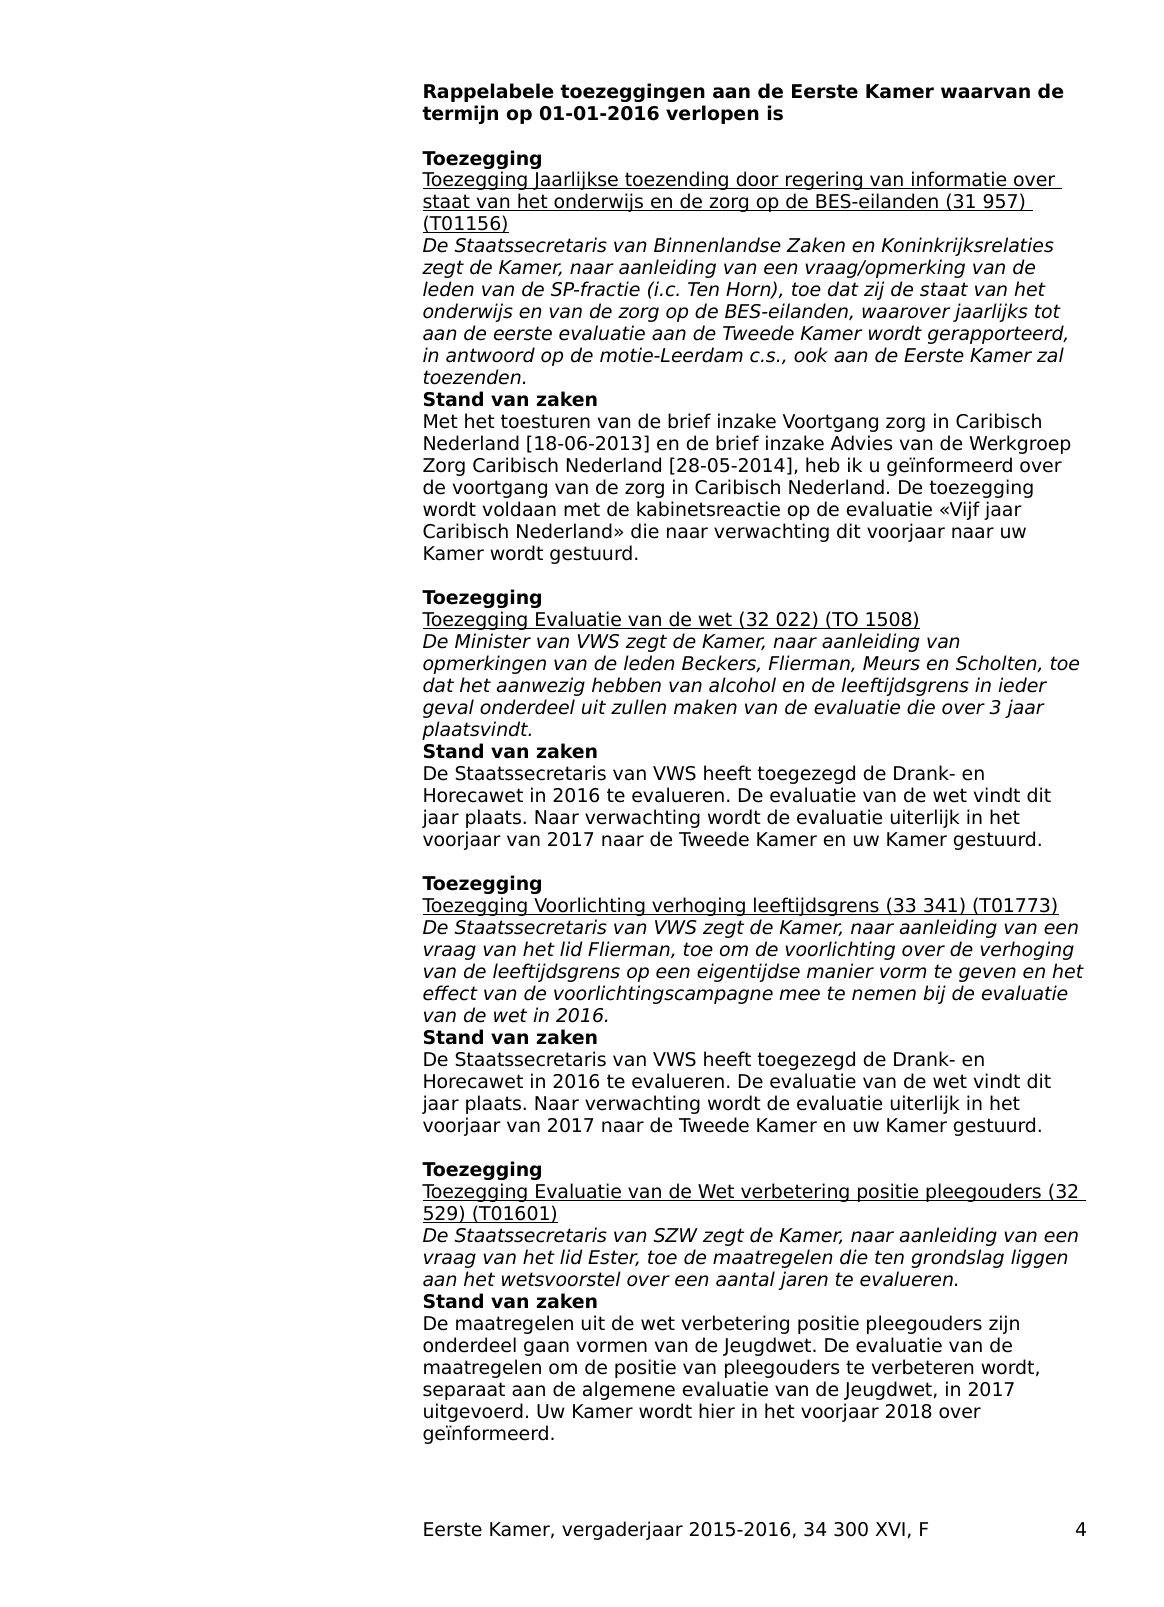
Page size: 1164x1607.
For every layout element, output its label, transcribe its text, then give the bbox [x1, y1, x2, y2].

text Toezegging Evaluatie van de wet (32 022) (TO 1508) [422, 609, 1087, 631]
text De Staatssecretaris van SZW zegt de Kamer, naar aanleiding van een vraag van het lid Ester, toe de maatregelen die ten grondslag liggen aan het wetsvoorstel over een aantal jaren te evalueren. [422, 1225, 1087, 1291]
text Stand van zaken [422, 1027, 1087, 1049]
text Toezegging [422, 587, 1087, 609]
text Toezegging Evaluatie van de Wet verbetering positie pleegouders (32 529) (T01601) [422, 1181, 1087, 1225]
text De Staatssecretaris van VWS zegt de Kamer, naar aanleiding van een vraag van het lid Flierman, toe om de voorlichting over de verhoging van de leeftijdsgrens op een eigentijdse manier vorm te geven en het effect van de voorlichtingscampagne mee te nemen bij de evaluatie van de wet in 2016. [422, 917, 1087, 1027]
text De Staatssecretaris van VWS heeft toegezegd de Drank- en Horecawet in 2016 te evalueren. De evaluatie van de wet vindt dit jaar plaats. Naar verwachting wordt de evaluatie uiterlijk in het voorjaar van 2017 naar de Tweede Kamer en uw Kamer gestuurd. [422, 763, 1087, 851]
text Toezegging [422, 1159, 1087, 1181]
subtitle Rappelabele toezeggingen aan de Eerste Kamer waarvan de termijn op 01-01-2016 verlopen is [422, 81, 1087, 125]
text De Minister van VWS zegt de Kamer, naar aanleiding van opmerkingen van de leden Beckers, Flierman, Meurs en Scholten, toe dat het aanwezig hebben van alcohol en de leeftijdsgrens in ieder geval onderdeel uit zullen maken van de evaluatie die over 3 jaar plaatsvindt. [422, 631, 1087, 741]
text Toezegging [422, 873, 1087, 895]
text De Staatssecretaris van VWS heeft toegezegd de Drank- en Horecawet in 2016 te evalueren. De evaluatie van de wet vindt dit jaar plaats. Naar verwachting wordt de evaluatie uiterlijk in het voorjaar van 2017 naar de Tweede Kamer en uw Kamer gestuurd. [422, 1049, 1087, 1137]
text Toezegging Jaarlijkse toezending door regering van informatie over staat van het onderwijs en de zorg op de BES-eilanden (31 957) (T01156) [422, 169, 1087, 235]
text Met het toesturen van de brief inzake Voortgang zorg in Caribisch Nederland [18-06-2013] en de brief inzake Advies van de Werkgroep Zorg Caribisch Nederland [28-05-2014], heb ik u geïnformeerd over de voortgang van de zorg in Caribisch Nederland. De toezegging wordt voldaan met de kabinetsreactie op de evaluatie «Vijf jaar Caribisch Nederland» die naar verwachting dit voorjaar naar uw Kamer wordt gestuurd. [422, 411, 1087, 565]
text Stand van zaken [422, 389, 1087, 411]
text Toezegging [422, 147, 1087, 169]
text Toezegging Voorlichting verhoging leeftijdsgrens (33 341) (T01773) [422, 895, 1087, 917]
text De maatregelen uit de wet verbetering positie pleegouders zijn onderdeel gaan vormen van de Jeugdwet. De evaluatie van de maatregelen om de positie van pleegouders te verbeteren wordt, separaat aan de algemene evaluatie van de Jeugdwet, in 2017 uitgevoerd. Uw Kamer wordt hier in het voorjaar 2018 over geïnformeerd. [422, 1313, 1087, 1445]
text De Staatssecretaris van Binnenlandse Zaken en Koninkrijksrelaties zegt de Kamer, naar aanleiding van een vraag/opmerking van de leden van de SP-fractie (i.c. Ten Horn), toe dat zij de staat van het onderwijs en van de zorg op de BES-eilanden, waarover jaarlijks tot aan de eerste evaluatie aan de Tweede Kamer wordt gerapporteerd, in antwoord op de motie-Leerdam c.s., ook aan de Eerste Kamer zal toezenden. [422, 235, 1087, 389]
text Stand van zaken [422, 741, 1087, 763]
text Stand van zaken [422, 1291, 1087, 1313]
